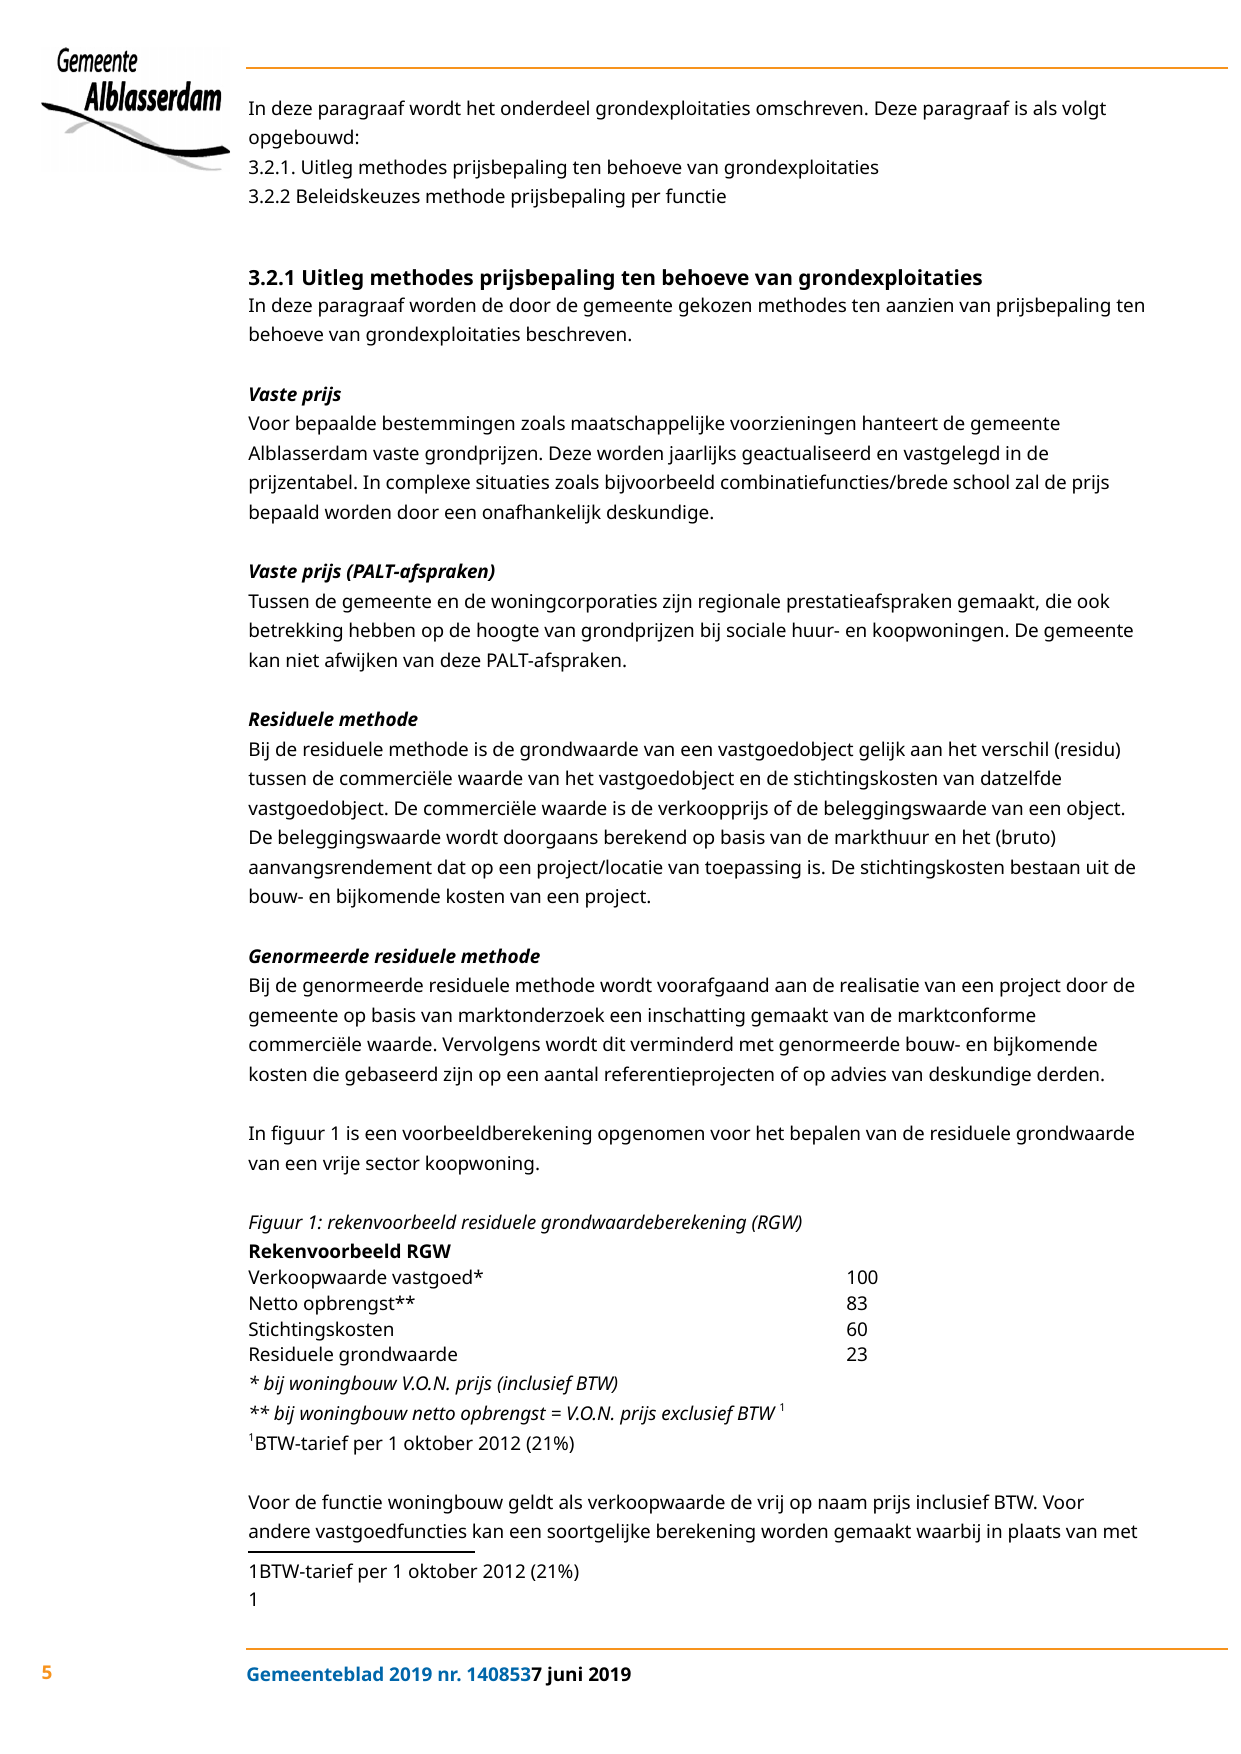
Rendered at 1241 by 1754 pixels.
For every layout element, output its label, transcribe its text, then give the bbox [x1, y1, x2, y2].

text In figuur 1 is een voorbeeldberekening opgenomen voor het bepalen van de residuele grondwaarde van een vrije sector koopwoning. [248, 1120, 1152, 1176]
table_header Rekenvoorbeeld RGW [248, 1239, 1152, 1264]
table_cell Residuele grondwaarde [248, 1342, 846, 1367]
text Genormeerde residuele methode [248, 943, 1152, 968]
text ** bij woningbouw netto opbrengst = V.O.N. prijs exclusief BTW [248, 1400, 1152, 1426]
text BTW-tarief per 1 oktober 2012 (21%) [248, 1430, 1152, 1456]
text 3.2.1 Uitleg methodes prijsbepaling ten behoeve van grondexploitaties [248, 263, 1152, 292]
text Residuele methode [248, 706, 1152, 732]
text Figuur 1: rekenvoorbeeld residuele grondwaardeberekening (RGW) [248, 1209, 1152, 1235]
table_cell Stichtingskosten [248, 1316, 846, 1342]
table_cell 100 [846, 1265, 1152, 1290]
text betrekking hebben op de hoogte van grondprijzen bij sociale huur- en koopwoningen. De gemeente kan niet afwijken van deze PALT-afspraken. [248, 617, 1152, 673]
text Vaste prijs [248, 381, 1152, 406]
text Bij de residuele methode is de grondwaarde van een vastgoedobject gelijk aan het verschil (residu) tussen de commerciële waarde van het vastgoedobject en de stichtingskosten van datzelfde vastgoedobject. De commerciële waarde is de verkoopprijs of de beleggingswaarde van een object. De beleggingswaarde wordt doorgaans berekend op basis van de markthuur en het (bruto) aanvangsrendement dat op een project/locatie van toepassing is. De stichtingskosten bestaan uit de bouw- en bijkomende kosten van een project. [248, 736, 1152, 909]
text BTW-tarief per 1 oktober 2012 (21%) [248, 1558, 1152, 1584]
text In deze paragraaf wordt het onderdeel grondexploitaties omschreven. Deze paragraaf is als volgt [248, 95, 1152, 121]
table_cell Verkoopwaarde vastgoed* [248, 1265, 846, 1290]
table_cell 83 [846, 1290, 1152, 1316]
text 3.2.1. Uitleg methodes prijsbepaling ten behoeve van grondexploitaties [248, 154, 1152, 180]
text Vaste prijs (PALT-afspraken) [248, 558, 1152, 584]
text Voor de functie woningbouw geldt als verkoopwaarde de vrij op naam prijs inclusief BTW. Voor andere vastgoedfuncties kan een soortgelijke berekening worden gemaakt waarbij in plaats van met [248, 1489, 1152, 1544]
text Voor bepaalde bestemmingen zoals maatschappelijke voorzieningen hanteert de gemeente Alblasserdam vaste grondprijzen. Deze worden jaarlijks geactualiseerd en vastgelegd in de prijzentabel. In complexe situaties zoals bijvoorbeeld combinatiefuncties/brede school zal de prijs bepaald worden door een onafhankelijk deskundige. [248, 410, 1152, 525]
text Bij de genormeerde residuele methode wordt voorafgaand aan de realisatie van een project door de gemeente op basis van marktonderzoek een inschatting gemaakt van de marktconforme commerciële waarde. Vervolgens wordt dit verminderd met genormeerde bouw- en bijkomende kosten die gebaseerd zijn op een aantal referentieprojecten of op advies van deskundige derden. [248, 972, 1152, 1087]
table_cell 60 [846, 1316, 1152, 1342]
text opgebouwd: [248, 124, 1152, 150]
text Tussen de gemeente en de woningcorporaties zijn regionale prestatieafspraken gemaakt, die ook [248, 588, 1152, 613]
table_cell 23 [846, 1342, 1152, 1367]
text In deze paragraaf worden de door de gemeente gekozen methodes ten aanzien van prijsbepaling ten behoeve van grondexploitaties beschreven. [248, 292, 1152, 347]
text * bij woningbouw V.O.N. prijs (inclusief BTW) [248, 1371, 1152, 1396]
picture [41, 47, 231, 172]
text 3.2.2 Beleidskeuzes methode prijsbepaling per functie [248, 183, 1152, 209]
table_cell Netto opbrengst** [248, 1290, 846, 1316]
